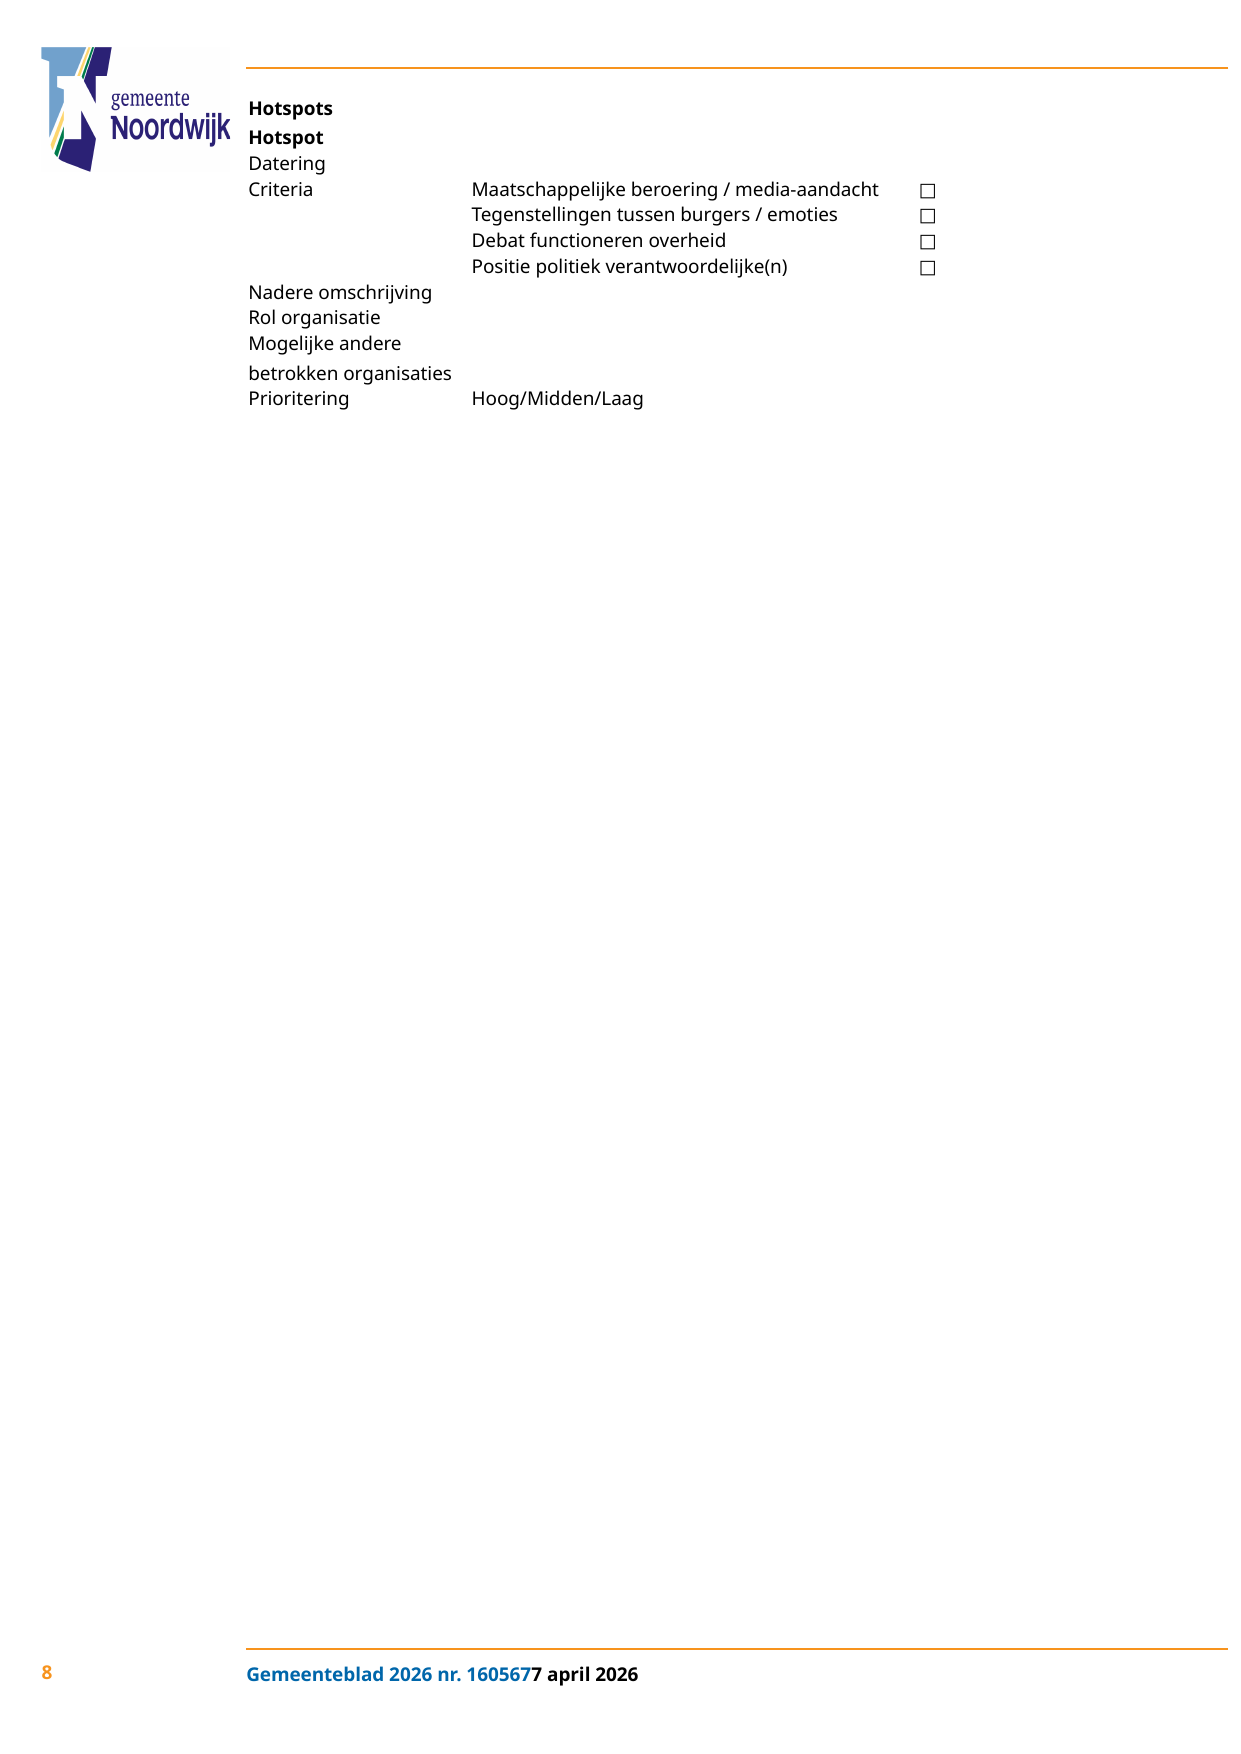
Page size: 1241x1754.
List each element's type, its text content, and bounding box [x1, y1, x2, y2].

table_cell Positie politiek verantwoordelijke(n) [471, 253, 918, 279]
table_cell Nadere omschrijving [248, 279, 471, 304]
table_cell [471, 279, 1152, 304]
table_cell Debat functioneren overheid [471, 228, 918, 253]
table_header Hotspot [248, 125, 471, 150]
text Hotspots [248, 95, 1152, 121]
picture [41, 47, 231, 172]
table_cell Maatschappelijke beroering / media-aandacht [471, 176, 918, 202]
table_cell [471, 305, 1152, 330]
table_cell Datering [248, 150, 471, 176]
table_cell [471, 150, 1152, 176]
table_cell [471, 330, 1152, 386]
table_cell Mogelijke andere betrokken organisaties [248, 330, 471, 386]
table_header [471, 125, 1152, 150]
table_cell Criteria [248, 176, 471, 279]
table_cell □ [919, 228, 1152, 253]
table_cell Prioritering [248, 386, 471, 411]
table_cell □ [919, 176, 1152, 202]
table_cell Tegenstellingen tussen burgers / emoties [471, 202, 918, 227]
table_cell Hoog/Midden/Laag [471, 386, 1152, 411]
table_cell □ [919, 202, 1152, 227]
table_cell Rol organisatie [248, 305, 471, 330]
table_cell □ [919, 253, 1152, 279]
